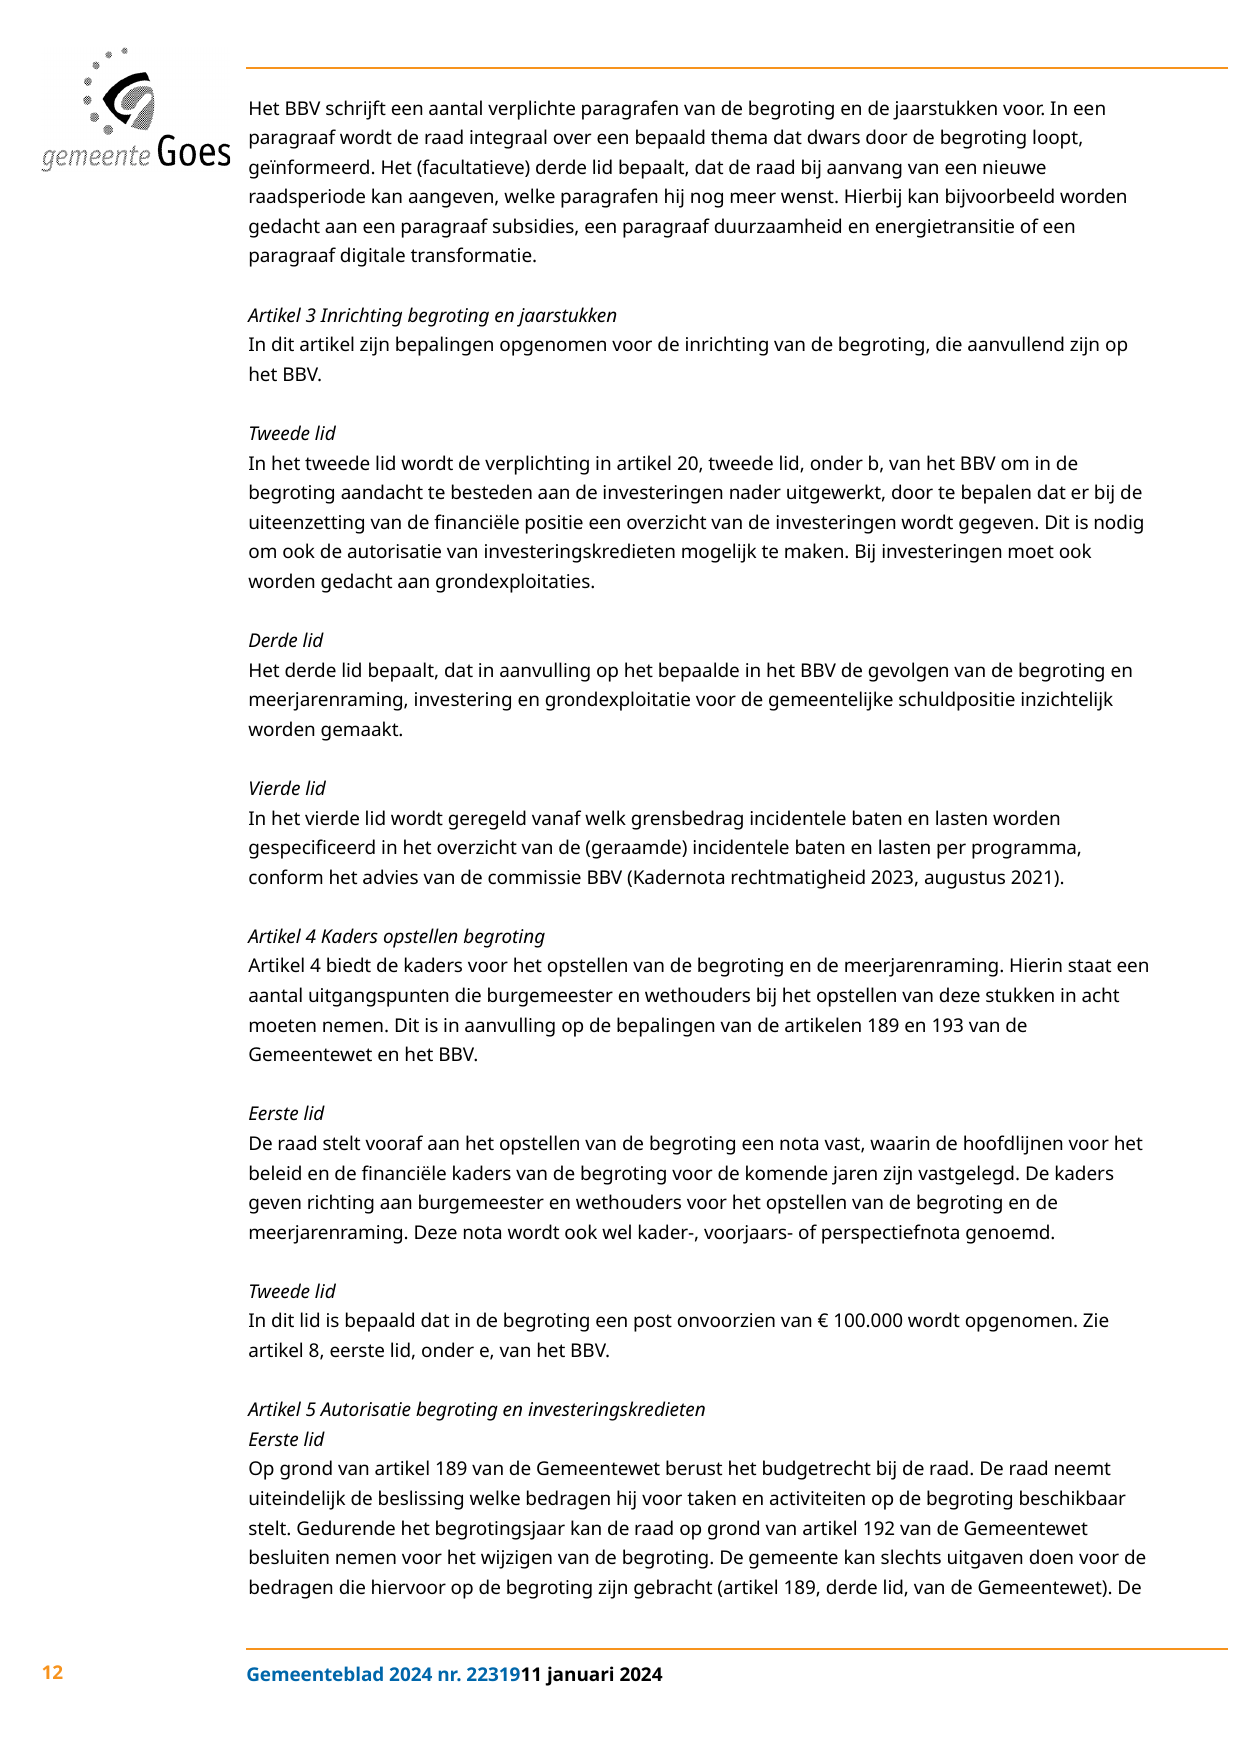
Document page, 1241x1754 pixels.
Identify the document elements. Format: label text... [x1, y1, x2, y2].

text Eerste lid [248, 1426, 1152, 1452]
text In het tweede lid wordt de verplichting in artikel 20, tweede lid, onder b, van het BBV om in de begroting aandacht te besteden aan de investeringen nader uitgewerkt, door te bepalen dat er bij de uiteenzetting van de financiële positie een overzicht van de investeringen wordt gegeven. Dit is nodig om ook de autorisatie van investeringskredieten mogelijk te maken. Bij investeringen moet ook worden gedacht aan grondexploitaties. [248, 450, 1152, 594]
picture [41, 47, 231, 172]
text In het vierde lid wordt geregeld vanaf welk grensbedrag incidentele baten en lasten worden gespecificeerd in het overzicht van de (geraamde) incidentele baten en lasten per programma, conform het advies van de commissie BBV (Kadernota rechtmatigheid 2023, augustus 2021). [248, 805, 1152, 890]
text Artikel 4 biedt de kaders voor het opstellen van de begroting en de meerjarenraming. Hierin staat een aantal uitgangspunten die burgemeester en wethouders bij het opstellen van deze stukken in acht moeten nemen. Dit is in aanvulling op de bepalingen van de artikelen 189 en 193 van de Gemeentewet en het BBV. [248, 953, 1152, 1067]
text In dit artikel zijn bepalingen opgenomen voor de inrichting van de begroting, die aanvullend zijn op het BBV. [248, 331, 1152, 387]
text Artikel 5 Autorisatie begroting en investeringskredieten [248, 1396, 1152, 1422]
text De raad stelt vooraf aan het opstellen van de begroting een nota vast, waarin de hoofdlijnen voor het beleid en de financiële kaders van de begroting voor de komende jaren zijn vastgelegd. De kaders geven richting aan burgemeester en wethouders voor het opstellen van de begroting en de meerjarenraming. Deze nota wordt ook wel kader-, voorjaars- of perspectiefnota genoemd. [248, 1130, 1152, 1245]
text Artikel 4 Kaders opstellen begroting [248, 923, 1152, 949]
text Tweede lid [248, 420, 1152, 446]
text Vierde lid [248, 775, 1152, 801]
text Het derde lid bepaalt, dat in aanvulling op het bepaalde in het BBV de gevolgen van de begroting en meerjarenraming, investering en grondexploitatie voor de gemeentelijke schuldpositie inzichtelijk worden gemaakt. [248, 657, 1152, 742]
text Het BBV schrijft een aantal verplichte paragrafen van de begroting en de jaarstukken voor. In een paragraaf wordt de raad integraal over een bepaald thema dat dwars door de begroting loopt, geïnformeerd. Het (facultatieve) derde lid bepaalt, dat de raad bij aanvang van een nieuwe raadsperiode kan aangeven, welke paragrafen hij nog meer wenst. Hierbij kan bijvoorbeeld worden gedacht aan een paragraaf subsidies, een paragraaf duurzaamheid en energietransitie of een paragraaf digitale transformatie. [248, 95, 1152, 268]
text Artikel 3 Inrichting begroting en jaarstukken [248, 302, 1152, 328]
text Op grond van artikel 189 van de Gemeentewet berust het budgetrecht bij de raad. De raad neemt uiteindelijk de beslissing welke bedragen hij voor taken en activiteiten op de begroting beschikbaar stelt. Gedurende het begrotingsjaar kan de raad op grond van artikel 192 van de Gemeentewet besluiten nemen voor het wijzigen van de begroting. De gemeente kan slechts uitgaven doen voor de bedragen die hiervoor op de begroting zijn gebracht (artikel 189, derde lid, van de Gemeentewet). De [248, 1456, 1152, 1600]
text Eerste lid [248, 1101, 1152, 1126]
text Tweede lid [248, 1278, 1152, 1304]
text In dit lid is bepaald dat in de begroting een post onvoorzien van € 100.000 wordt opgenomen. Zie artikel 8, eerste lid, onder e, van het BBV. [248, 1308, 1152, 1363]
text Derde lid [248, 627, 1152, 653]
